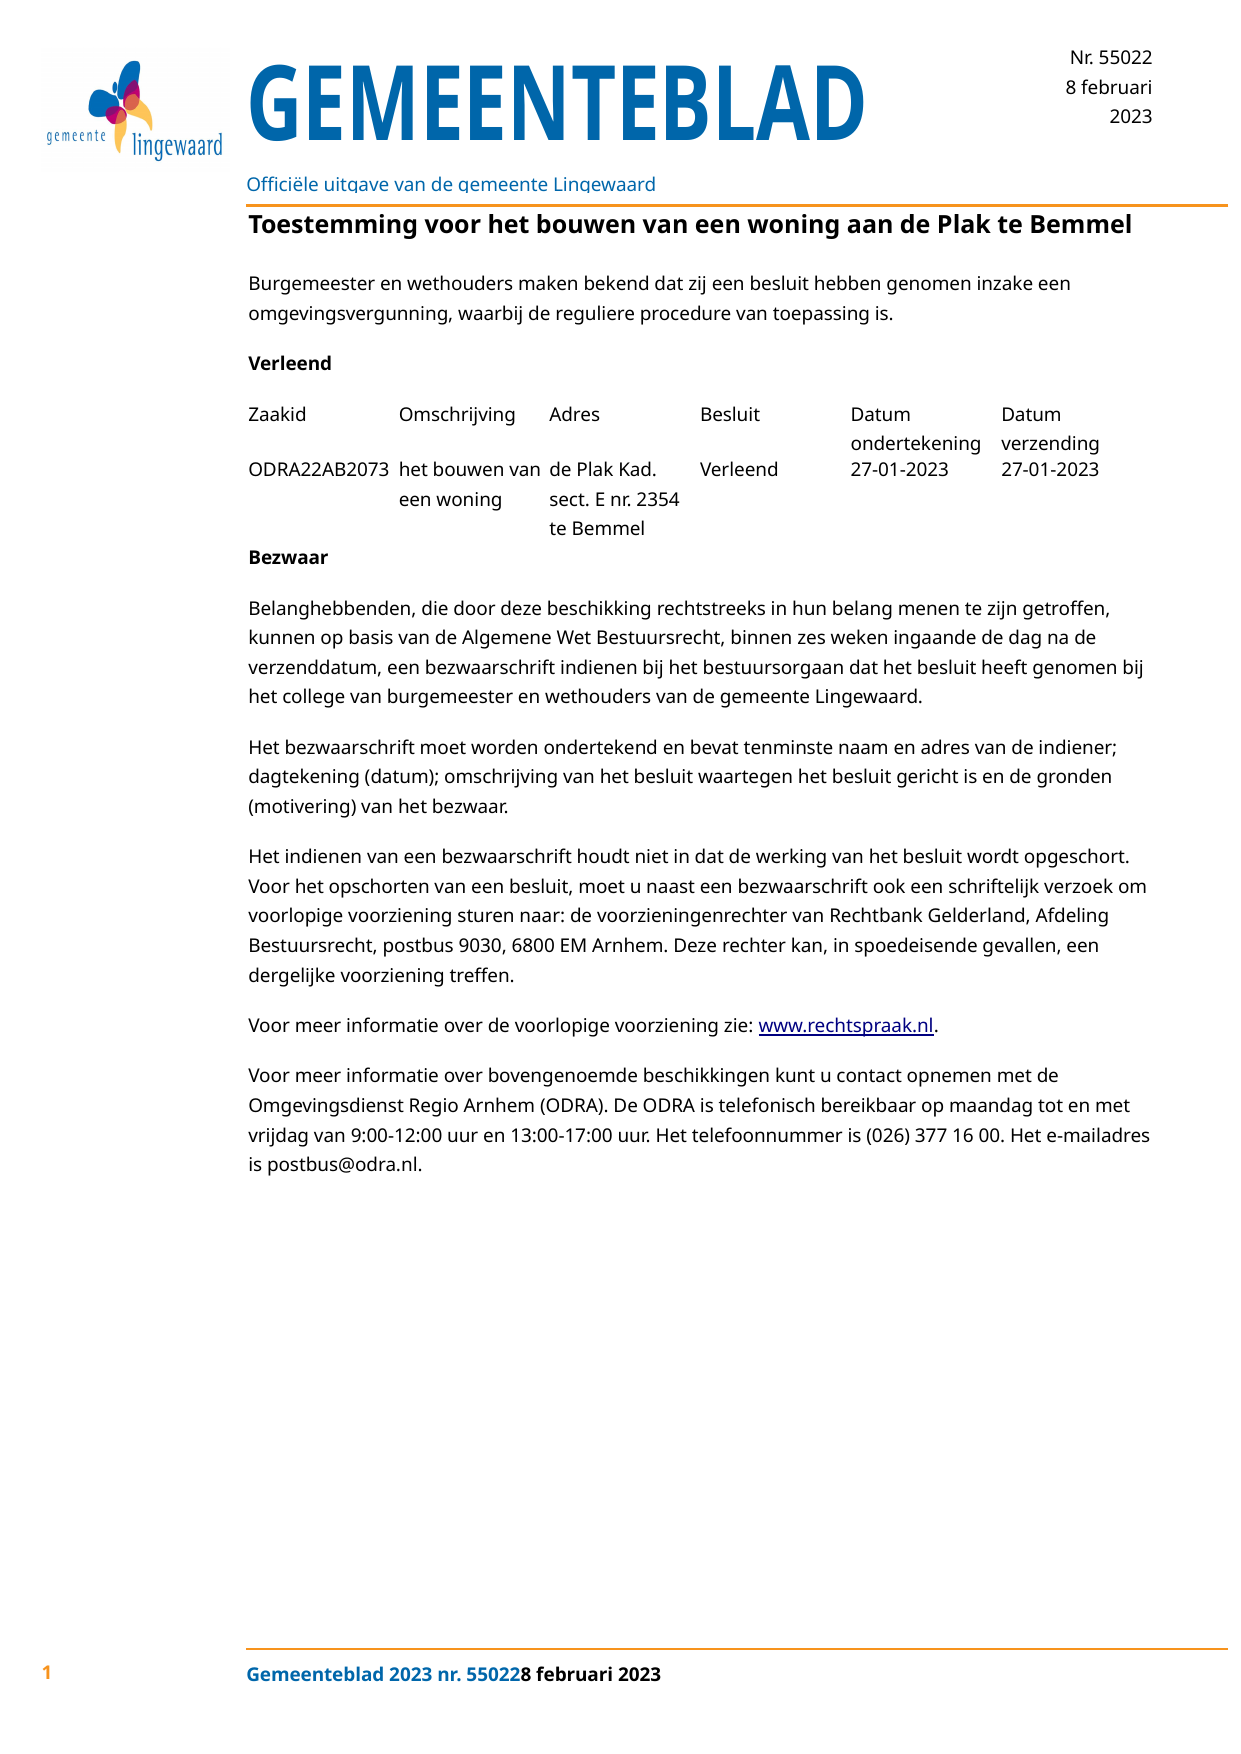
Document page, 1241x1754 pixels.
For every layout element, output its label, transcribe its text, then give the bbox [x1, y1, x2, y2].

table_header Datum verzending [1001, 401, 1152, 456]
text Verleend [248, 350, 1152, 376]
table_cell Verleend [700, 456, 850, 541]
text Voor meer informatie over bovengenoemde beschikkingen kunt u contact opnemen met de Omgevingsdienst Regio Arnhem (ODRA). De ODRA is telefonisch bereikbaar op maandag tot en met vrijdag van 9:00-12:00 uur en 13:00-17:00 uur. Het telefoonnummer is (026) 377 16 00. Het e-mailadres is postbus@odra.nl. [248, 1063, 1152, 1177]
table_cell 27-01-2023 [850, 456, 1001, 541]
text Belanghebbenden, die door deze beschikking rechtstreeks in hun belang menen te zijn getroffen, kunnen op basis van de Algemene Wet Bestuursrecht, binnen zes weken ingaande de dag na de verzenddatum, een bezwaarschrift indienen bij het bestuursorgaan dat het besluit heeft genomen bij het college van burgemeester en wethouders van de gemeente Lingewaard. [248, 595, 1152, 709]
text Het bezwaarschrift moet worden ondertekend en bevat tenminste naam en adres van de indiener; dagtekening (datum); omschrijving van het besluit waartegen het besluit gericht is en de gronden (motivering) van het bezwaar. [248, 734, 1152, 819]
text Het indienen van een bezwaarschrift houdt niet in dat de werking van het besluit wordt opgeschort. Voor het opschorten van een besluit, moet u naast een bezwaarschrift ook een schriftelijk verzoek om voorlopige voorziening sturen naar: de voorzieningenrechter van Rechtbank Gelderland, Afdeling Bestuursrecht, postbus 9030, 6800 EM Arnhem. Deze rechter kan, in spoedeisende gevallen, een dergelijke voorziening treffen. [248, 843, 1152, 987]
text Toestemming voor het bouwen van een woning aan de Plak te Bemmel [248, 207, 1152, 241]
text Bezwaar [248, 544, 1152, 570]
table_header Adres [549, 401, 700, 456]
table_cell het bouwen van een woning [399, 456, 549, 541]
text Burgemeester en wethouders maken bekend dat zij een besluit hebben genomen inzake een omgevingsvergunning, waarbij de reguliere procedure van toepassing is. [248, 270, 1152, 326]
table_header Zaakid [248, 401, 398, 456]
picture [41, 47, 231, 172]
table_cell ODRA22AB2073 [248, 456, 398, 541]
table_header Omschrijving [399, 401, 549, 456]
table_cell de Plak Kad. sect. E nr. 2354 te Bemmel [549, 456, 700, 541]
table_header Besluit [700, 401, 850, 456]
text Voor meer informatie over de voorlopige voorziening zie: www.rechtspraak.nl. [248, 1012, 1152, 1038]
table_header Datum ondertekening [850, 401, 1001, 456]
table_cell 27-01-2023 [1001, 456, 1152, 541]
